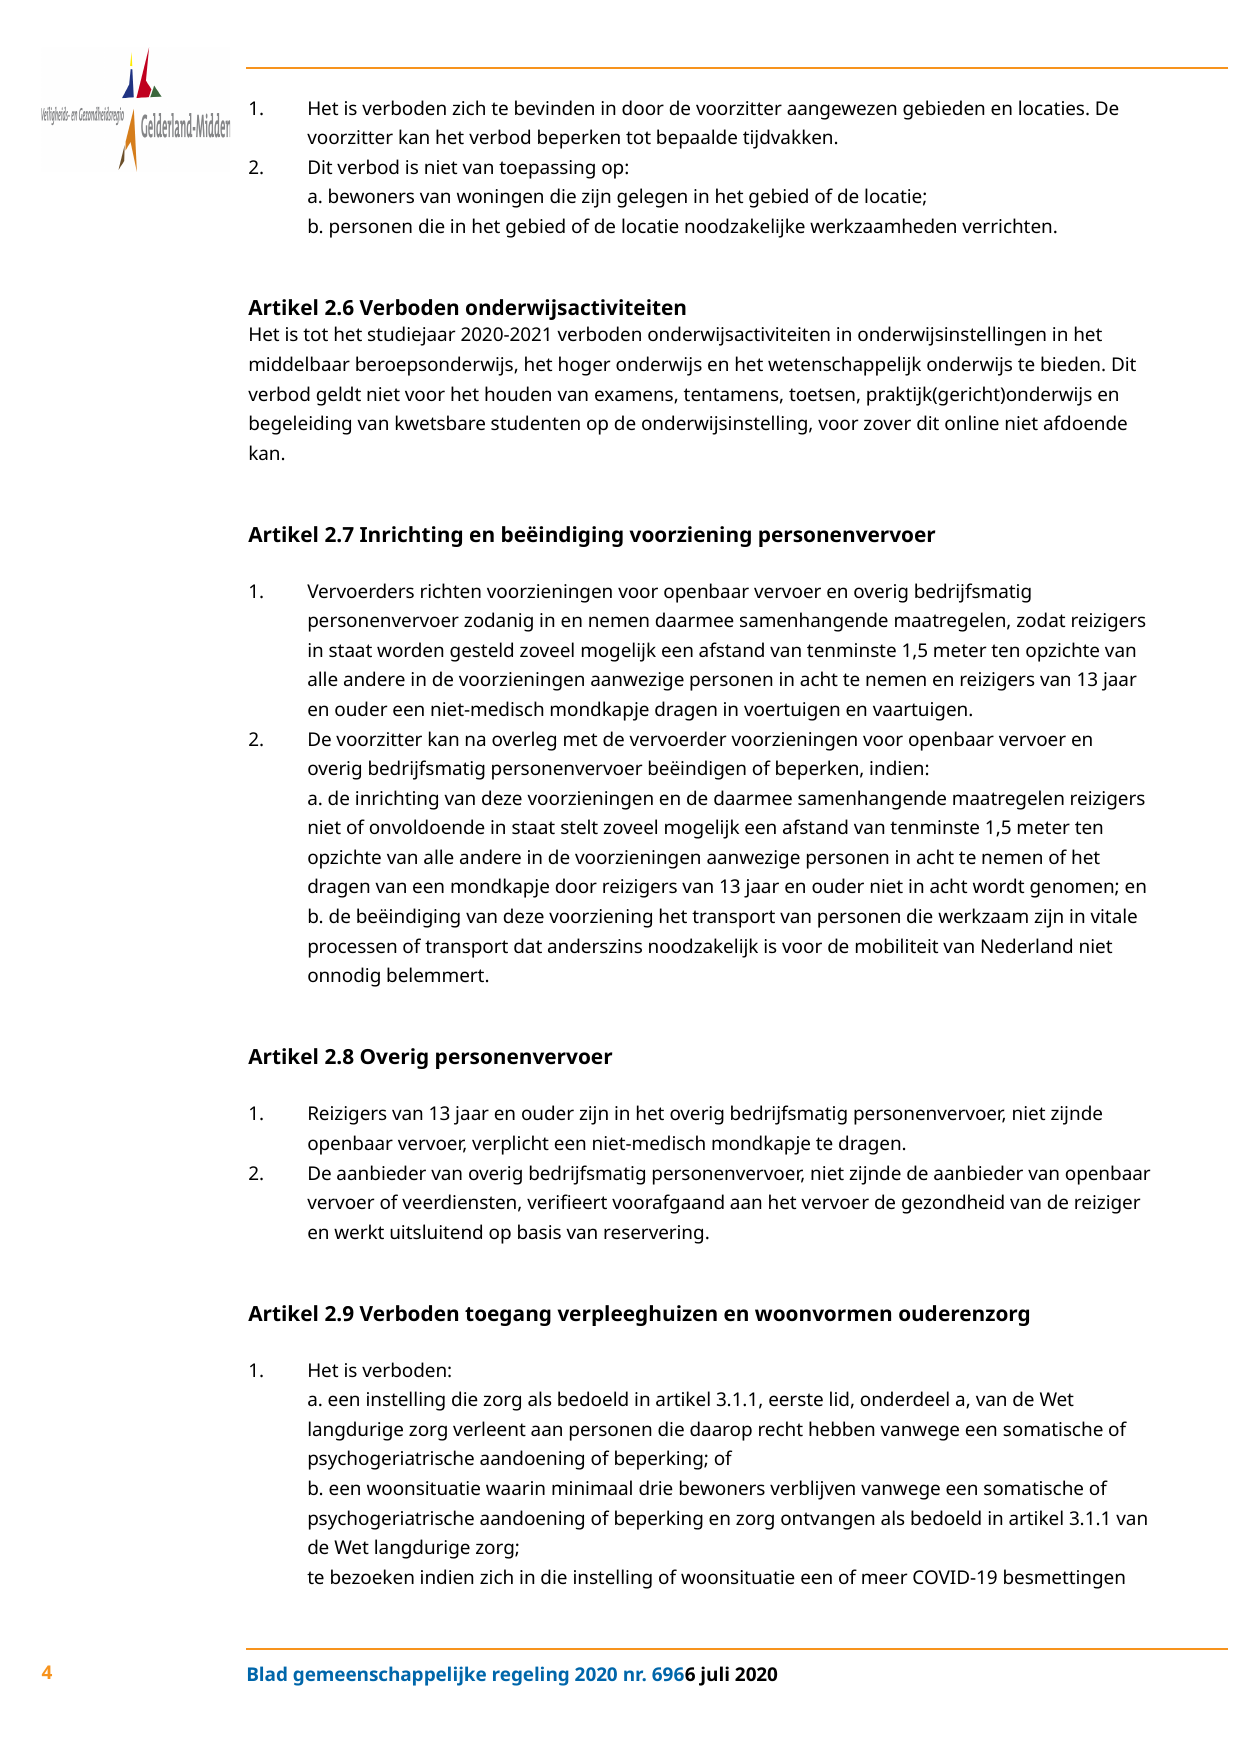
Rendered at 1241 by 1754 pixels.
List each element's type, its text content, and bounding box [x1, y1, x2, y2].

text Artikel 2.9 Verboden toegang verpleeghuizen en woonvormen ouderenzorg [248, 1299, 1152, 1327]
text Artikel 2.7 Inrichting en beëindiging voorziening personenvervoer [248, 520, 1152, 548]
list De aanbieder van overig bedrijfsmatig personenvervoer, niet zijnde de aanbieder van openbaar vervoer of veerdiensten, verifieert voorafgaand aan het vervoer de gezondheid van de reiziger en werkt uitsluitend op basis van reservering. [248, 1160, 1152, 1244]
picture [41, 47, 231, 172]
list b. een woonsituatie waarin minimaal drie bewoners verblijven vanwege een somatische of psychogeriatrische aandoening of beperking en zorg ontvangen als bedoeld in artikel 3.1.1 van de Wet langdurige zorg; [248, 1475, 1152, 1560]
list Reizigers van 13 jaar en ouder zijn in het overig bedrijfsmatig personenvervoer, niet zijnde openbaar vervoer, verplicht een niet-medisch mondkapje te dragen. [248, 1101, 1152, 1156]
list b. de beëindiging van deze voorziening het transport van personen die werkzaam zijn in vitale processen of transport dat anderszins noodzakelijk is voor de mobiliteit van Nederland niet onnodig belemmert. [248, 903, 1152, 988]
text Het is tot het studiejaar 2020-2021 verboden onderwijsactiviteiten in onderwijsinstellingen in het middelbaar beroepsonderwijs, het hoger onderwijs en het wetenschappelijk onderwijs te bieden. Dit verbod geldt niet voor het houden van examens, tentamens, toetsen, praktijk(gericht)onderwijs en begeleiding van kwetsbare studenten op de onderwijsinstelling, voor zover dit online niet afdoende kan. [248, 322, 1152, 466]
list Het is verboden: [248, 1357, 1152, 1383]
list a. een instelling die zorg als bedoeld in artikel 3.1.1, eerste lid, onderdeel a, van de Wet langdurige zorg verleent aan personen die daarop recht hebben vanwege een somatische of psychogeriatrische aandoening of beperking; of [248, 1386, 1152, 1471]
list Vervoerders richten voorzieningen voor openbaar vervoer en overig bedrijfsmatig personenvervoer zodanig in en nemen daarmee samenhangende maatregelen, zodat reizigers in staat worden gesteld zoveel mogelijk een afstand van tenminste 1,5 meter ten opzichte van alle andere in de voorzieningen aanwezige personen in acht te nemen en reizigers van 13 jaar en ouder een niet-medisch mondkapje dragen in voertuigen en vaartuigen. [248, 578, 1152, 722]
list De voorzitter kan na overleg met de vervoerder voorzieningen voor openbaar vervoer en overig bedrijfsmatig personenvervoer beëindigen of beperken, indien: [248, 726, 1152, 781]
list te bezoeken indien zich in die instelling of woonsituatie een of meer COVID-19 besmettingen [248, 1564, 1152, 1590]
list b. personen die in het gebied of de locatie noodzakelijke werkzaamheden verrichten. [248, 213, 1152, 239]
text Artikel 2.6 Verboden onderwijsactiviteiten [248, 293, 1152, 322]
text Artikel 2.8 Overig personenvervoer [248, 1042, 1152, 1071]
list Het is verboden zich te bevinden in door de voorzitter aangewezen gebieden en locaties. De voorzitter kan het verbod beperken tot bepaalde tijdvakken. [248, 95, 1152, 150]
list a. bewoners van woningen die zijn gelegen in het gebied of de locatie; [248, 183, 1152, 209]
list a. de inrichting van deze voorzieningen en de daarmee samenhangende maatregelen reizigers niet of onvoldoende in staat stelt zoveel mogelijk een afstand van tenminste 1,5 meter ten opzichte van alle andere in de voorzieningen aanwezige personen in acht te nemen of het dragen van een mondkapje door reizigers van 13 jaar en ouder niet in acht wordt genomen; en [248, 785, 1152, 899]
list Dit verbod is niet van toepassing op: [248, 154, 1152, 180]
